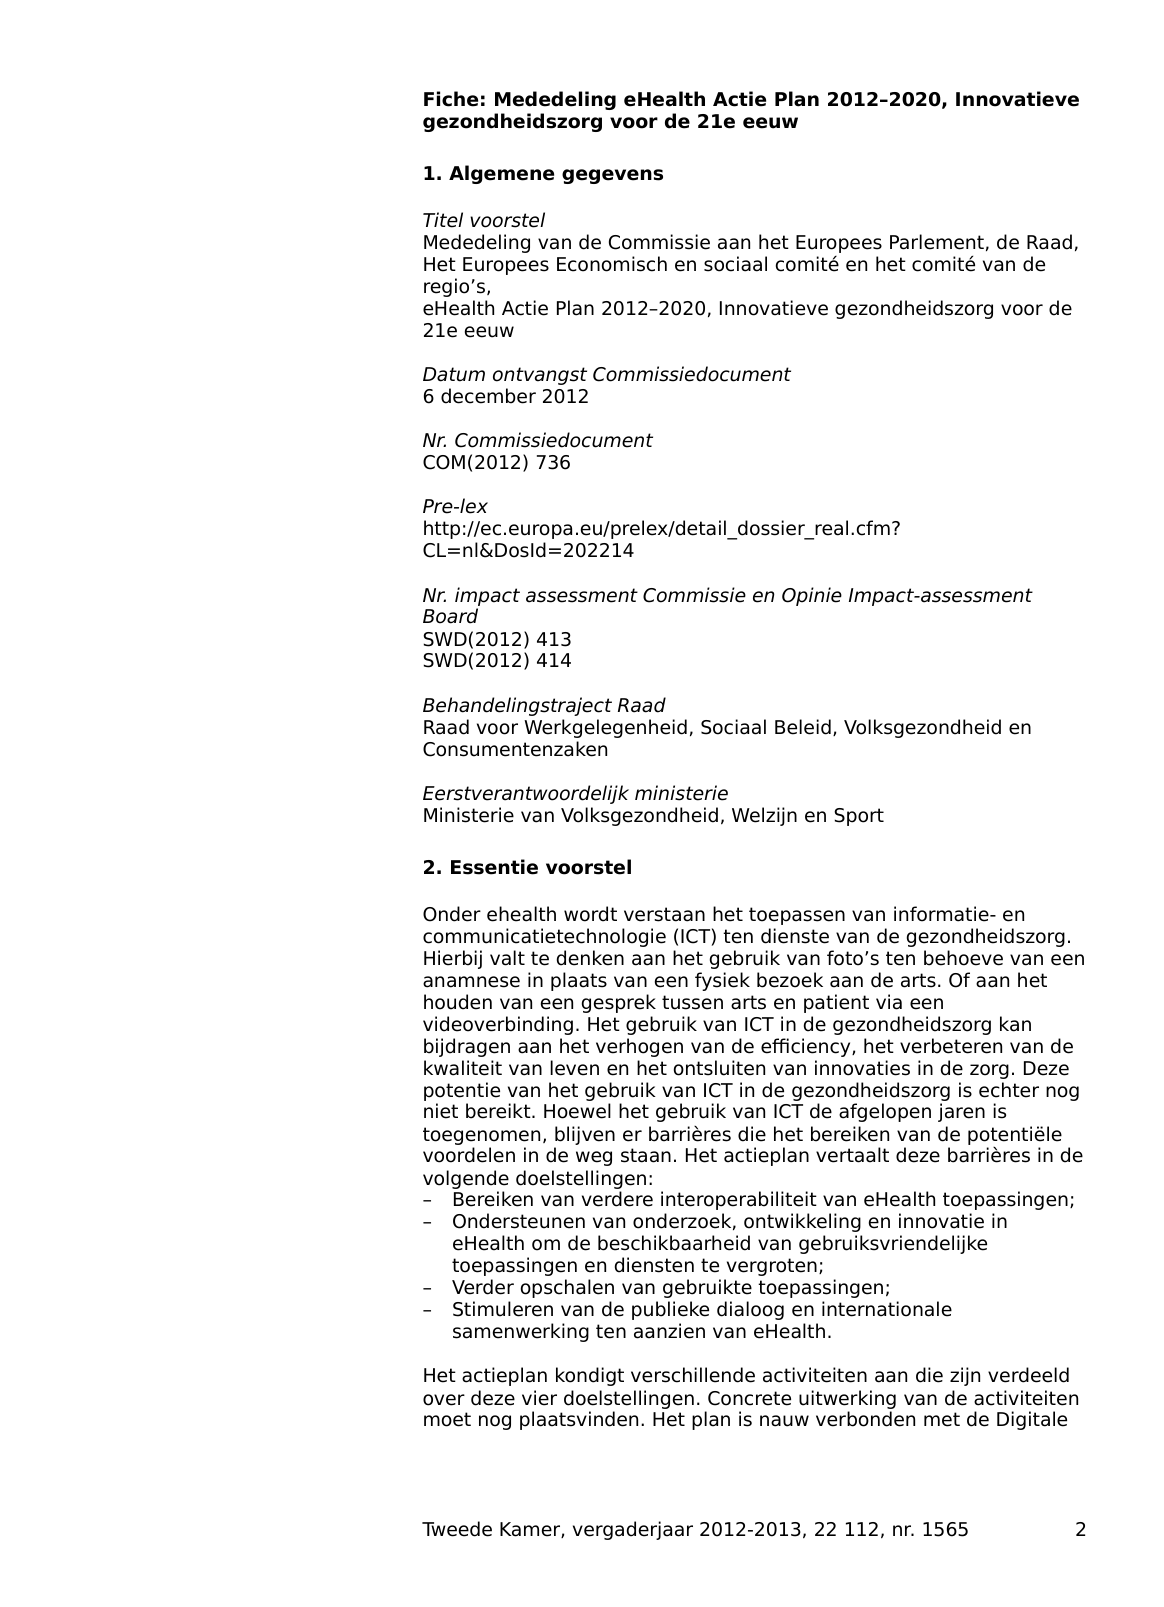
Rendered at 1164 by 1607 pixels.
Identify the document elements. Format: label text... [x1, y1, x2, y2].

text 6 december 2012 [422, 386, 1087, 408]
subtitle 1. Algemene gegevens [422, 163, 1087, 185]
text SWD(2012) 413 [422, 628, 1087, 650]
text SWD(2012) 414 [422, 650, 1087, 672]
text Nr. impact assessment Commissie en Opinie Impact-assessment Board [422, 584, 1087, 628]
text – Stimuleren van de publieke dialoog en internationale samenwerking ten aanzien van eHealth. [422, 1299, 1087, 1343]
subtitle 2. Essentie voorstel [422, 857, 1087, 879]
text http://ec.europa.eu/prelex/detail_dossier_real.cfm?CL=nl&DosId=202214 [422, 518, 1087, 562]
subtitle Fiche: Mededeling eHealth Actie Plan 2012–2020, Innovatieve gezondheidszorg voor de 21e eeuw [422, 89, 1087, 133]
text Ministerie van Volksgezondheid, Welzijn en Sport [422, 805, 1087, 827]
text – Verder opschalen van gebruikte toepassingen; [422, 1277, 1087, 1299]
text Datum ontvangst Commissiedocument [422, 364, 1087, 386]
text Raad voor Werkgelegenheid, Sociaal Beleid, Volksgezondheid en Consumentenzaken [422, 717, 1087, 761]
text – Bereiken van verdere interoperabiliteit van eHealth toepassingen; [422, 1189, 1087, 1211]
text Nr. Commissiedocument [422, 430, 1087, 452]
text Mededeling van de Commissie aan het Europees Parlement, de Raad, Het Europees Economisch en sociaal comité en het comité van de regio’s, [422, 232, 1087, 298]
text COM(2012) 736 [422, 452, 1087, 474]
text Eerstverantwoordelijk ministerie [422, 783, 1087, 805]
text Titel voorstel [422, 210, 1087, 232]
text eHealth Actie Plan 2012–2020, Innovatieve gezondheidszorg voor de 21e eeuw [422, 298, 1087, 342]
text Behandelingstraject Raad [422, 694, 1087, 717]
text – Ondersteunen van onderzoek, ontwikkeling en innovatie in eHealth om de beschikbaarheid van gebruiksvriendelijke toepassingen en diensten te vergroten; [422, 1211, 1087, 1277]
text Onder ehealth wordt verstaan het toepassen van informatie- en communicatietechnologie (ICT) ten dienste van de gezondheidszorg. Hierbij valt te denken aan het gebruik van foto’s ten behoeve van een anamnese in plaats van een fysiek bezoek aan de arts. Of aan het houden van een gesprek tussen arts en patient via een videoverbinding. Het gebruik van ICT in de gezondheidszorg kan bijdragen aan het verhogen van de efficiency, het verbeteren van de kwaliteit van leven en het ontsluiten van innovaties in de zorg. Deze potentie van het gebruik van ICT in de gezondheidszorg is echter nog niet bereikt. Hoewel het gebruik van ICT de afgelopen jaren is toegenomen, blijven er barrières die het bereiken van de potentiële voordelen in de weg staan. Het actieplan vertaalt deze barrières in de volgende doelstellingen: [422, 904, 1087, 1189]
text Het actieplan kondigt verschillende activiteiten aan die zijn verdeeld over deze vier doelstellingen. Concrete uitwerking van de activiteiten moet nog plaatsvinden. Het plan is nauw verbonden met de Digitale [422, 1365, 1087, 1431]
text Pre-lex [422, 496, 1087, 518]
